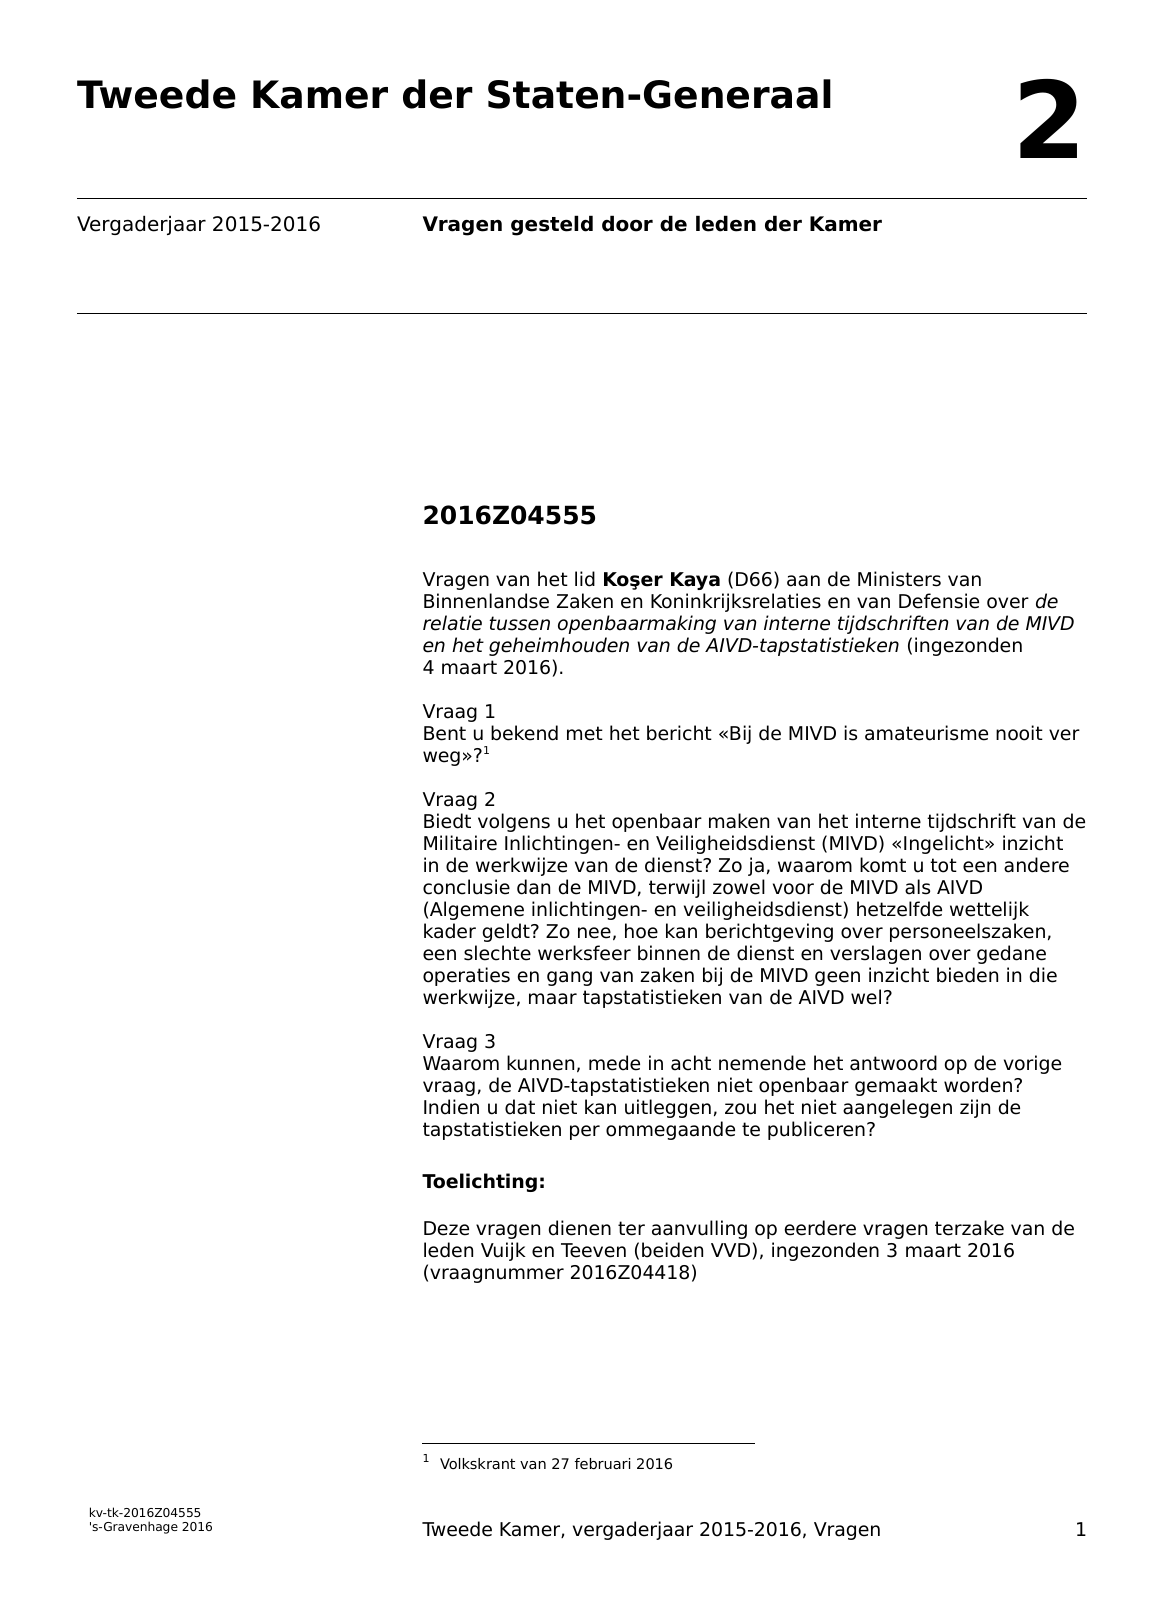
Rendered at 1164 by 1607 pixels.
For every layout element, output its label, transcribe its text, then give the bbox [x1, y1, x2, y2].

text Vragen van het lid Koşer Kaya (D66) aan de Ministers van Binnenlandse Zaken en Koninkrijksrelaties en van Defensie over de relatie tussen openbaarmaking van interne tijdschriften van de MIVD en het geheimhouden van de AIVD-tapstatistieken (ingezonden 4 maart 2016). [422, 569, 1087, 679]
text Waarom kunnen, mede in acht nemende het antwoord op de vorige vraag, de AIVD-tapstatistieken niet openbaar gemaakt worden? Indien u dat niet kan uitleggen, zou het niet aangelegen zijn de tapstatistieken per ommegaande te publiceren? [422, 1053, 1087, 1141]
table_header Tweede Kamer der Staten-Generaal [77, 59, 886, 198]
table_cell Vergaderjaar 2015-2016 [77, 199, 422, 313]
text Vraag 1 [422, 701, 1087, 723]
text 's-Gravenhage 2016 [88, 1520, 323, 1534]
table_cell Vragen gesteld door de leden der Kamer [422, 199, 1087, 313]
text Biedt volgens u het openbaar maken van het interne tijdschrift van de Militaire Inlichtingen- en Veiligheidsdienst (MIVD) «Ingelicht» inzicht in de werkwijze van de dienst? Zo ja, waarom komt u tot een andere conclusie dan de MIVD, terwijl zowel voor de MIVD als AIVD (Algemene inlichtingen- en veiligheidsdienst) hetzelfde wettelijk kader geldt? Zo nee, hoe kan berichtgeving over personeelszaken, een slechte werksfeer binnen de dienst en verslagen over gedane operaties en gang van zaken bij de MIVD geen inzicht bieden in die werkwijze, maar tapstatistieken van de AIVD wel? [422, 811, 1087, 1009]
text Deze vragen dienen ter aanvulling op eerdere vragen terzake van de leden Vuijk en Teeven (beiden VVD), ingezonden 3 maart 2016 (vraagnummer 2016Z04418) [422, 1218, 1087, 1284]
text Vraag 2 [422, 789, 1087, 811]
text Vraag 3 [422, 1031, 1087, 1053]
table_header 2 [886, 59, 1087, 198]
subtitle Toelichting: [422, 1171, 1087, 1193]
text Volkskrant van 27 februari 2016 [422, 1452, 1087, 1474]
text 2016Z04555 [422, 501, 1087, 531]
text kv-tk-2016Z04555 [88, 1506, 323, 1520]
text Bent u bekend met het bericht «Bij de MIVD is amateurisme nooit ver weg»? [422, 723, 1087, 767]
